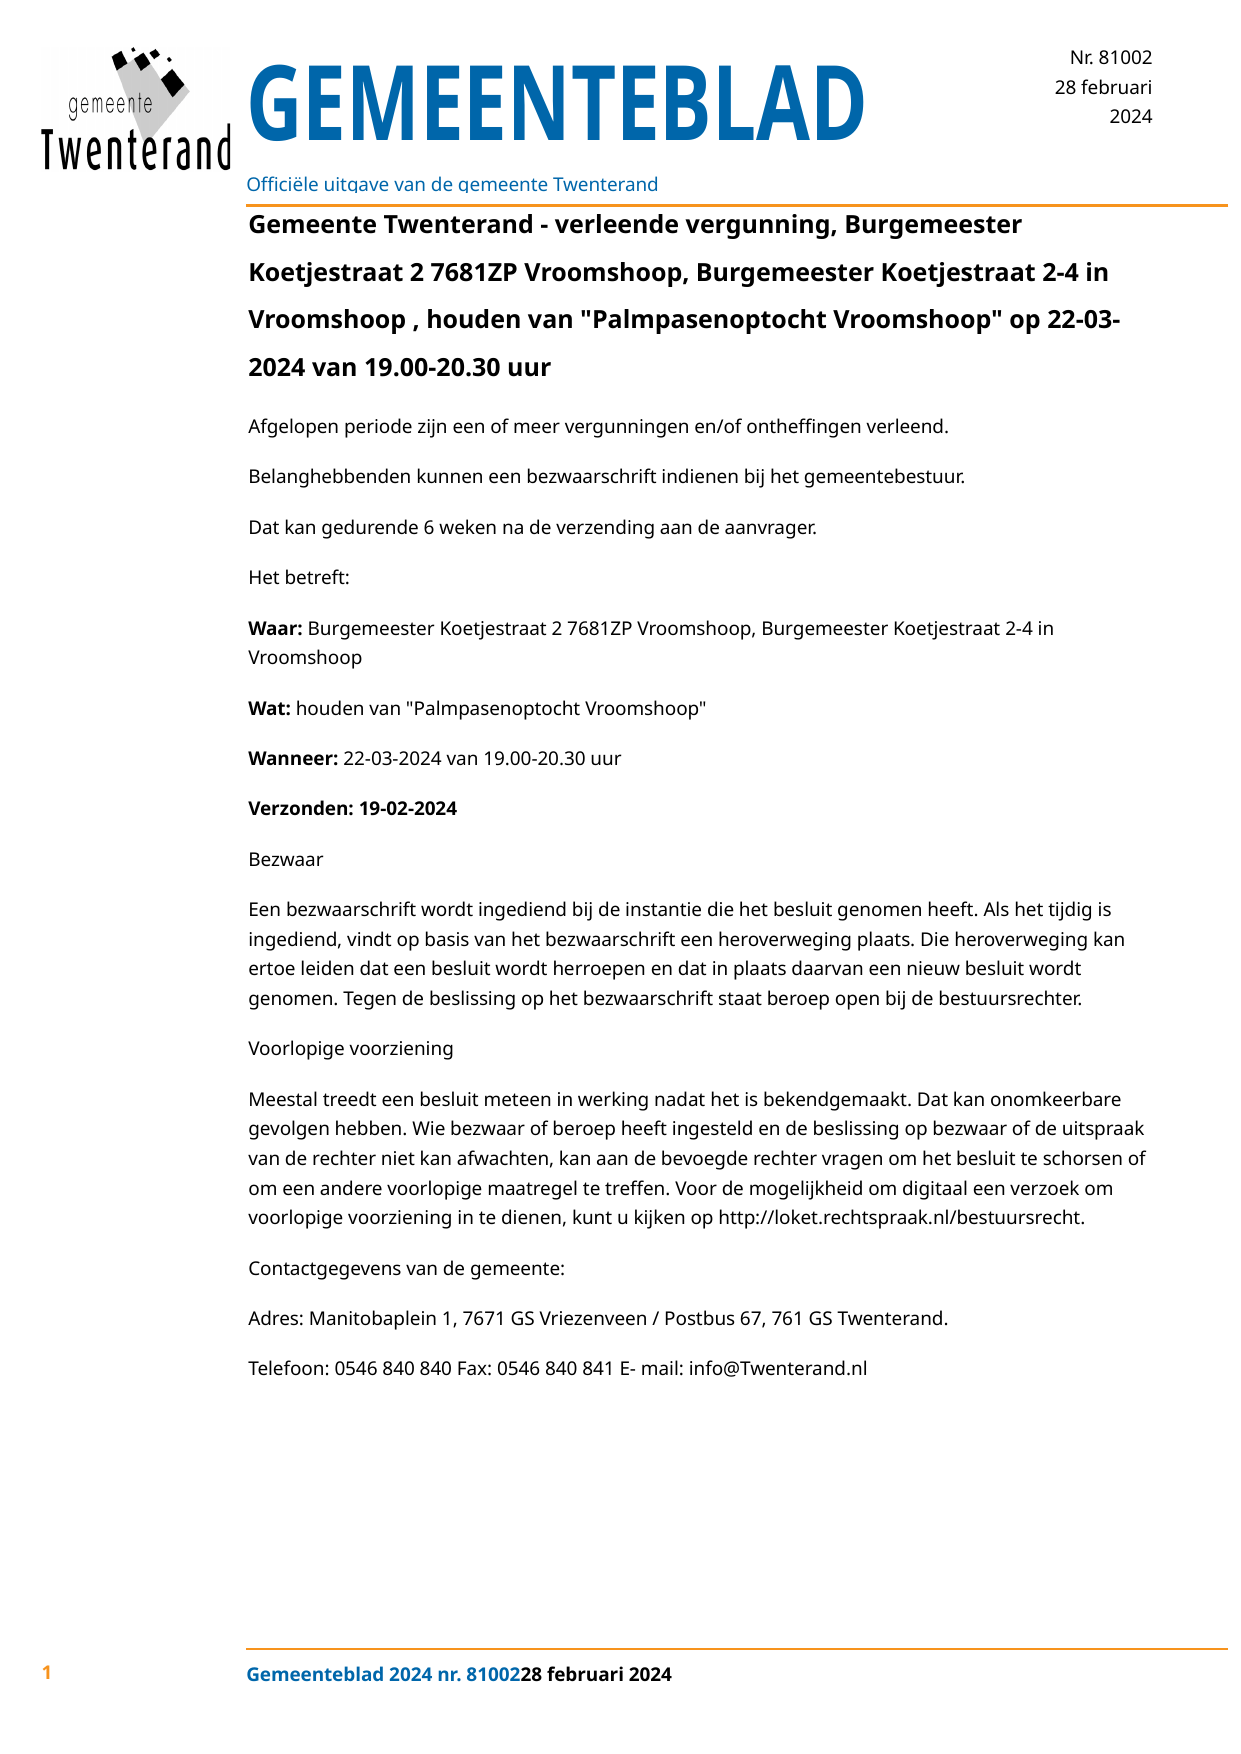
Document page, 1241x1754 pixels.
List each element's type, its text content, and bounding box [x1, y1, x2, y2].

text Waar: Burgemeester Koetjestraat 2 7681ZP Vroomshoop, Burgemeester Koetjestraat 2-4 in Vroomshoop [248, 615, 1152, 670]
text Afgelopen periode zijn een of meer vergunningen en/of ontheffingen verleend. [248, 413, 1152, 439]
text Contactgegevens van de gemeente: [248, 1255, 1152, 1281]
text Verzonden: 19-02-2024 [248, 796, 1152, 821]
text Telefoon: 0546 840 840 Fax: 0546 840 841 E- mail: info@Twenterand.nl [248, 1356, 1152, 1381]
text Wat: houden van "Palmpasenoptocht Vroomshoop" [248, 695, 1152, 721]
picture [41, 47, 231, 172]
text Bezwaar [248, 846, 1152, 872]
text Dat kan gedurende 6 weken na de verzending aan de aanvrager. [248, 514, 1152, 540]
text Gemeente Twenterand - verleende vergunning, Burgemeester Koetjestraat 2 7681ZP Vroomshoop, Burgemeester Koetjestraat 2-4 in Vroomshoop , houden van "Palmpasenoptocht Vroomshoop" op 22-03-2024 van 19.00-20.30 uur [248, 207, 1152, 384]
text Het betreft: [248, 564, 1152, 590]
text Een bezwaarschrift wordt ingediend bij de instantie die het besluit genomen heeft. Als het tijdig is ingediend, vindt op basis van het bezwaarschrift een heroverweging plaats. Die heroverweging kan ertoe leiden dat een besluit wordt herroepen en dat in plaats daarvan een nieuw besluit wordt genomen. Tegen de beslissing op het bezwaarschrift staat beroep open bij de bestuursrechter. [248, 896, 1152, 1011]
text Voorlopige voorziening [248, 1036, 1152, 1061]
text Adres: Manitobaplein 1, 7671 GS Vriezenveen / Postbus 67, 761 GS Twenterand. [248, 1305, 1152, 1331]
text Meestal treedt een besluit meteen in werking nadat het is bekendgemaakt. Dat kan onomkeerbare gevolgen hebben. Wie bezwaar of beroep heeft ingesteld en de beslissing op bezwaar of de uitspraak van de rechter niet kan afwachten, kan aan de bevoegde rechter vragen om het besluit te schorsen of om een andere voorlopige maatregel te treffen. Voor de mogelijkheid om digitaal een verzoek om voorlopige voorziening in te dienen, kunt u kijken op http://loket.rechtspraak.nl/bestuursrecht. [248, 1086, 1152, 1230]
text Wanneer: 22-03-2024 van 19.00-20.30 uur [248, 745, 1152, 771]
text Belanghebbenden kunnen een bezwaarschrift indienen bij het gemeentebestuur. [248, 463, 1152, 489]
